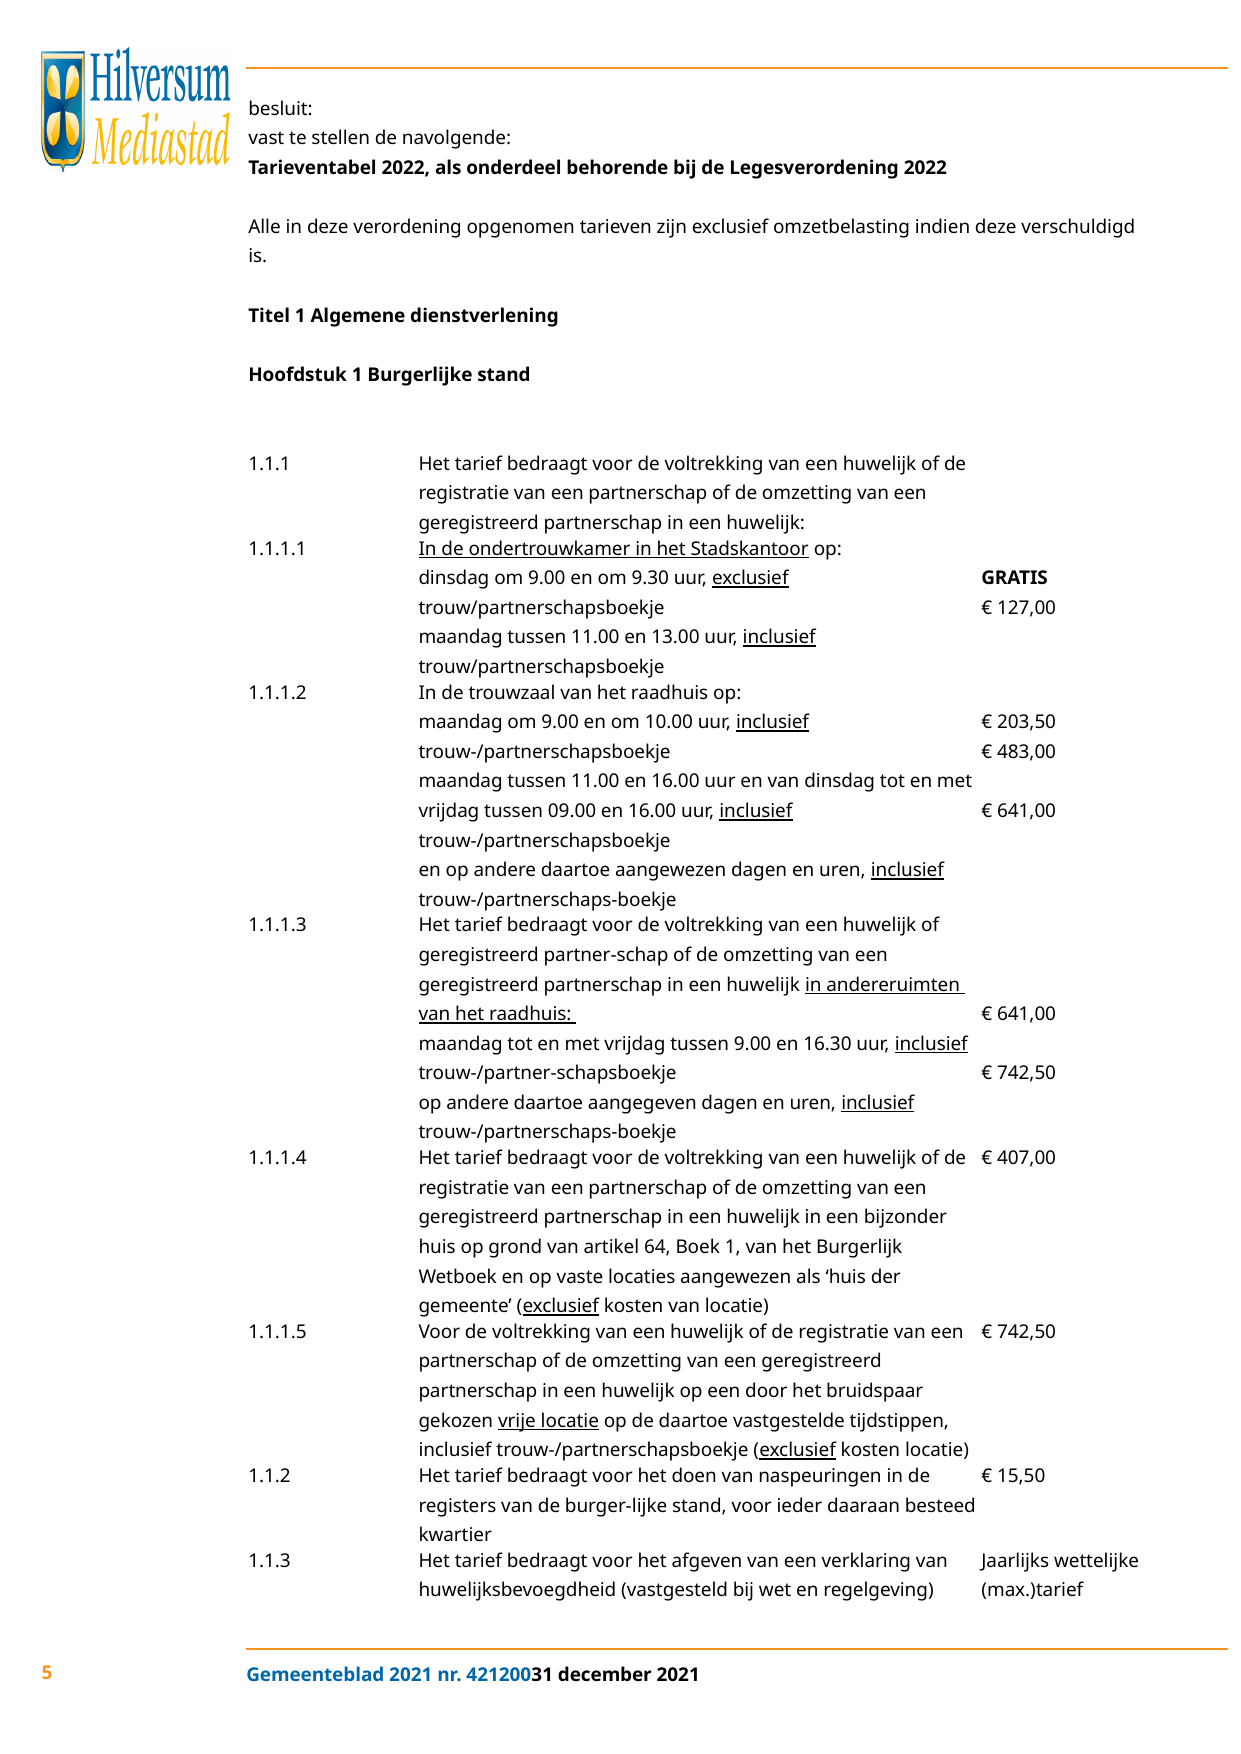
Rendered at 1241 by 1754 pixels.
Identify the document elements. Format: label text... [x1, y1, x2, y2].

table_cell € 203,50 € 483,00 € 641,00 [981, 679, 1152, 912]
picture [41, 47, 231, 172]
table_cell In de trouwzaal van het raadhuis op: maandag om 9.00 en om 10.00 uur, inclusief trouw-/partnerschapsboekje maandag tussen 11.00 en 16.00 uur en van dinsdag tot en met vrijdag tussen 09.00 en 16.00 uur, inclusief trouw-/partnerschapsboekje en op andere daartoe aangewezen dagen en uren, inclusief trouw-/partnerschaps-boekje [418, 679, 981, 912]
text Alle in deze verordening opgenomen tarieven zijn exclusief omzetbelasting indien deze verschuldigd is. [248, 213, 1152, 268]
table_cell Voor de voltrekking van een huwelijk of de registratie van een partnerschap of de omzetting van een geregistreerd partnerschap in een huwelijk op een door het bruidspaar gekozen vrije locatie op de daartoe vastgestelde tijdstippen, inclusief trouw-/partnerschapsboekje (exclusief kosten locatie) [418, 1318, 981, 1462]
table_header Het tarief bedraagt voor de voltrekking van een huwelijk of de registratie van een partnerschap of de omzetting van een geregistreerd partnerschap in een huwelijk: [418, 450, 981, 535]
text vast te stellen de navolgende: [248, 124, 1152, 150]
table_cell Jaarlijks wettelijke (max.)tarief [981, 1547, 1152, 1602]
table_cell € 641,00 € 742,50 [981, 912, 1152, 1144]
table_cell € 742,50 [981, 1318, 1152, 1462]
table_cell Het tarief bedraagt voor het afgeven van een verklaring van huwelijksbevoegdheid (vastgesteld bij wet en regelgeving) [418, 1547, 981, 1602]
table_cell 1.1.2 [248, 1462, 418, 1547]
table_header 1.1.1 [248, 450, 418, 535]
text Hoofdstuk 1 Burgerlijke stand [248, 361, 1152, 387]
table_cell € 15,50 [981, 1462, 1152, 1547]
table_header [981, 450, 1152, 535]
table_cell 1.1.1.5 [248, 1318, 418, 1462]
table_cell In de ondertrouwkamer in het Stadskantoor op: dinsdag om 9.00 en om 9.30 uur, exclusief trouw/partnerschapsboekje maandag tussen 11.00 en 13.00 uur, inclusief trouw/partnerschapsboekje [418, 535, 981, 679]
text besluit: [248, 95, 1152, 121]
table_cell 1.1.3 [248, 1547, 418, 1602]
table_cell GRATIS € 127,00 [981, 535, 1152, 679]
table_cell 1.1.1.3 [248, 912, 418, 1144]
table_cell 1.1.1.2 [248, 679, 418, 912]
table_cell Het tarief bedraagt voor de voltrekking van een huwelijk of geregistreerd partner-schap of de omzetting van een geregistreerd partnerschap in een huwelijk in andereruimten van het raadhuis: maandag tot en met vrijdag tussen 9.00 en 16.30 uur, inclusief trouw-/partner-schapsboekje op andere daartoe aangegeven dagen en uren, inclusief trouw-/partnerschaps-boekje [418, 912, 981, 1144]
table_cell 1.1.1.4 [248, 1145, 418, 1318]
table_cell € 407,00 [981, 1145, 1152, 1318]
table_cell Het tarief bedraagt voor de voltrekking van een huwelijk of de registratie van een partnerschap of de omzetting van een geregistreerd partnerschap in een huwelijk in een bijzonder huis op grond van artikel 64, Boek 1, van het Burgerlijk Wetboek en op vaste locaties aangewezen als ‘huis der gemeente’ (exclusief kosten van locatie) [418, 1145, 981, 1318]
text Tarieventabel 2022, als onderdeel behorende bij de Legesverordening 2022 [248, 154, 1152, 180]
text Titel 1 Algemene dienstverlening [248, 302, 1152, 328]
table_cell 1.1.1.1 [248, 535, 418, 679]
table_cell Het tarief bedraagt voor het doen van naspeuringen in de registers van de burger-lijke stand, voor ieder daaraan besteed kwartier [418, 1462, 981, 1547]
